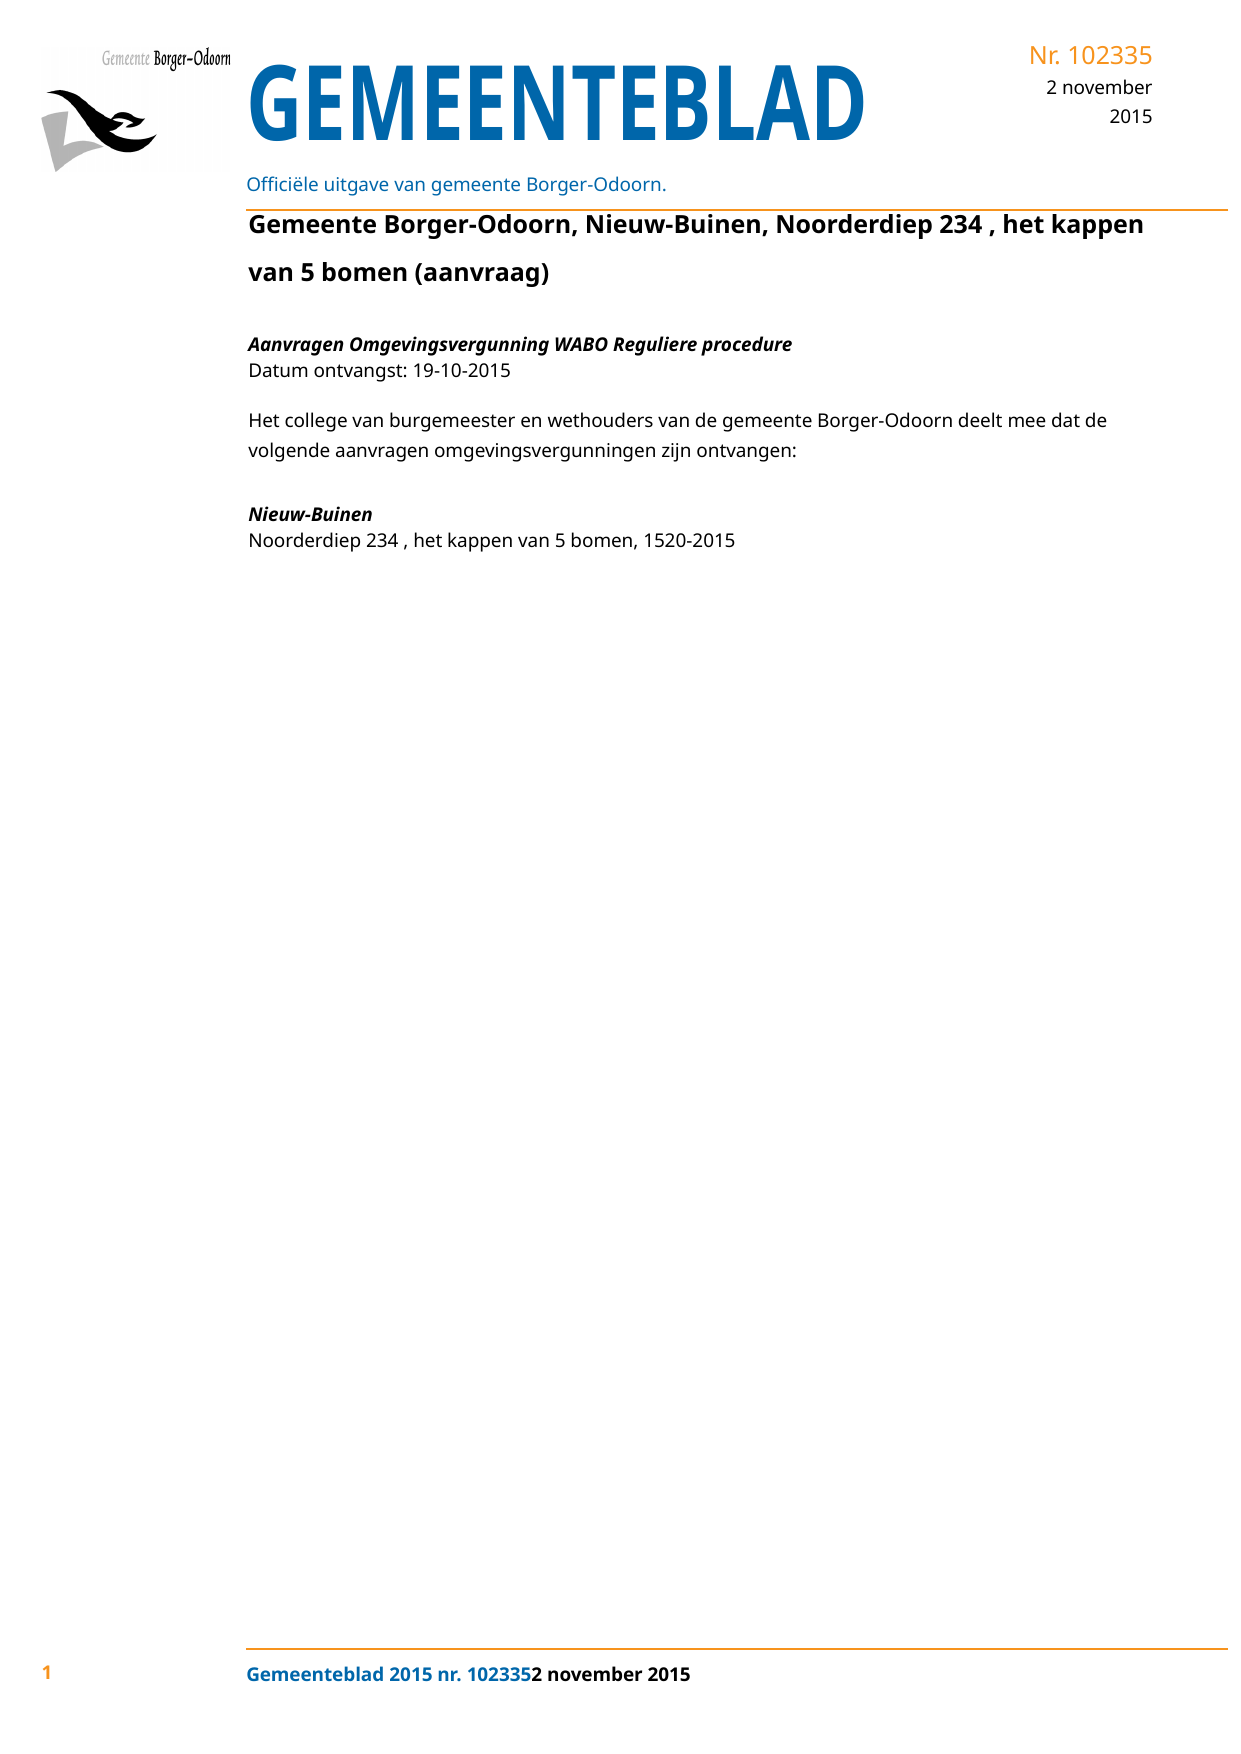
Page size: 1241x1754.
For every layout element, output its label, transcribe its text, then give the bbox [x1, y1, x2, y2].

text Gemeente Borger-Odoorn, Nieuw-Buinen, Noorderdiep 234 , het kappen van 5 bomen (aanvraag) [248, 211, 1152, 288]
text Noorderdiep 234 , het kappen van 5 bomen, 1520-2015 [248, 527, 1152, 553]
text Aanvragen Omgevingsvergunning WABO Reguliere procedure [248, 331, 1152, 357]
text Nieuw-Buinen [248, 501, 1152, 527]
text Datum ontvangst: 19-10-2015 [248, 357, 1152, 383]
picture [41, 47, 231, 172]
text Het college van burgemeester en wethouders van de gemeente Borger-Odoorn deelt mee dat de volgende aanvragen omgevingsvergunningen zijn ontvangen: [248, 408, 1152, 463]
